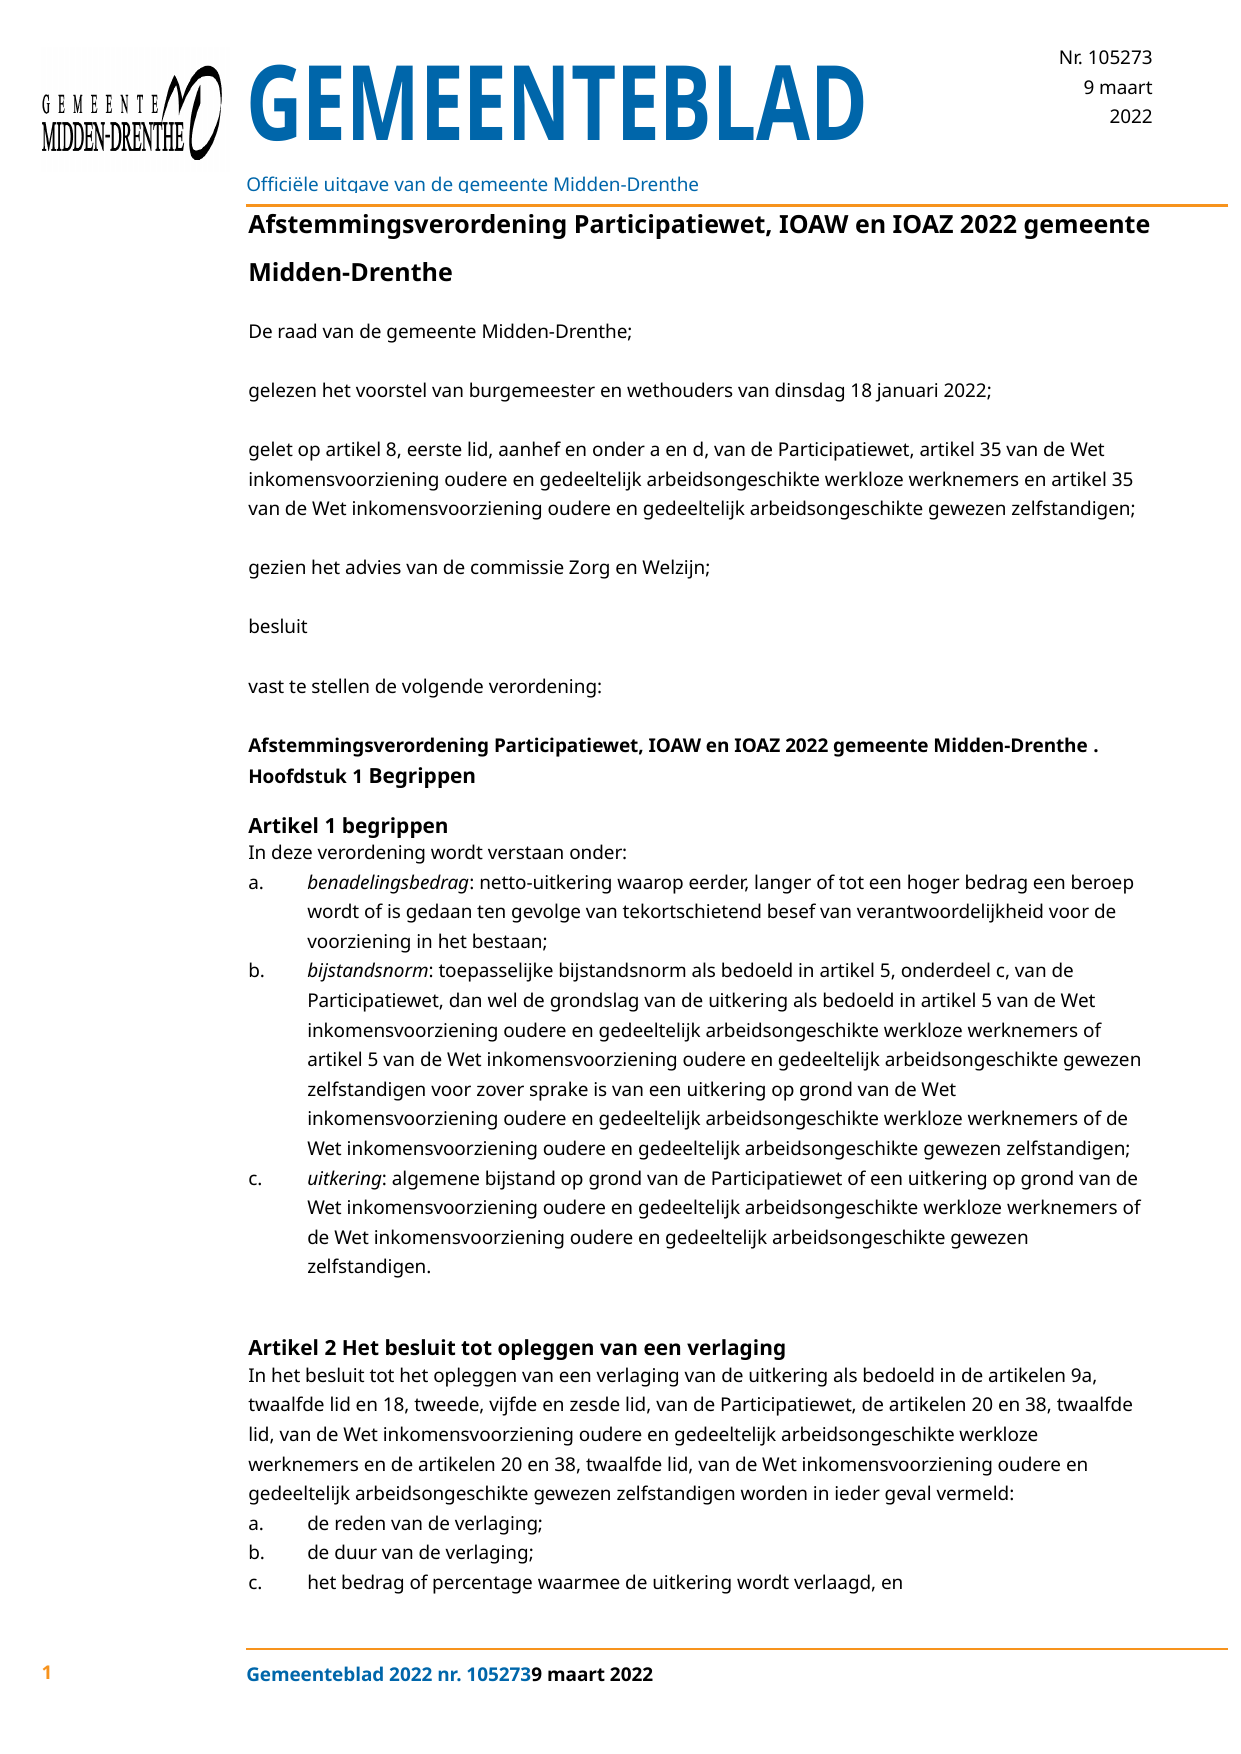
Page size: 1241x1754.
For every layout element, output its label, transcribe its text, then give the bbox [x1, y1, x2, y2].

list uitkering: algemene bijstand op grond van de Participatiewet of een uitkering op grond van de Wet inkomensvoorziening oudere en gedeeltelijk arbeidsongeschikte werkloze werknemers of de Wet inkomensvoorziening oudere en gedeeltelijk arbeidsongeschikte gewezen zelfstandigen. [248, 1165, 1152, 1279]
text De raad van de gemeente Midden-Drenthe; [248, 318, 1152, 344]
list het bedrag of percentage waarmee de uitkering wordt verlaagd, en [248, 1569, 1152, 1595]
text Artikel 2 Het besluit tot opleggen van een verlaging [248, 1333, 1152, 1362]
list bijstandsnorm: toepasselijke bijstandsnorm als bedoeld in artikel 5, onderdeel c, van de Participatiewet, dan wel de grondslag van de uitkering als bedoeld in artikel 5 van de Wet inkomensvoorziening oudere en gedeeltelijk arbeidsongeschikte werkloze werknemers of artikel 5 van de Wet inkomensvoorziening oudere en gedeeltelijk arbeidsongeschikte gewezen zelfstandigen voor zover sprake is van een uitkering op grond van de Wet inkomensvoorziening oudere en gedeeltelijk arbeidsongeschikte werkloze werknemers of de Wet inkomensvoorziening oudere en gedeeltelijk arbeidsongeschikte gewezen zelfstandigen; [248, 958, 1152, 1161]
text Afstemmingsverordening Participatiewet, IOAW en IOAZ 2022 gemeente Midden-Drenthe [248, 207, 1152, 288]
text In deze verordening wordt verstaan onder: [248, 839, 1152, 865]
text Afstemmingsverordening Participatiewet, IOAW en IOAZ 2022 gemeente Midden-Drenthe . [248, 732, 1152, 758]
text vast te stellen de volgende verordening: [248, 673, 1152, 699]
text Hoofdstuk 1 Begrippen [248, 762, 1152, 790]
picture [41, 47, 231, 172]
list de duur van de verlaging; [248, 1539, 1152, 1565]
list benadelingsbedrag: netto-uitkering waarop eerder, langer of tot een hoger bedrag een beroep wordt of is gedaan ten gevolge van tekortschietend besef van verantwoordelijkheid voor de voorziening in het bestaan; [248, 869, 1152, 954]
text Artikel 1 begrippen [248, 811, 1152, 839]
text In het besluit tot het opleggen van een verlaging van de uitkering als bedoeld in de artikelen 9a, twaalfde lid en 18, tweede, vijfde en zesde lid, van de Participatiewet, de artikelen 20 en 38, twaalfde lid, van de Wet inkomensvoorziening oudere en gedeeltelijk arbeidsongeschikte werkloze werknemers en de artikelen 20 en 38, twaalfde lid, van de Wet inkomensvoorziening oudere en gedeeltelijk arbeidsongeschikte gewezen zelfstandigen worden in ieder geval vermeld: [248, 1362, 1152, 1506]
text besluit [248, 614, 1152, 639]
text gezien het advies van de commissie Zorg en Welzijn; [248, 554, 1152, 580]
text gelet op artikel 8, eerste lid, aanhef en onder a en d, van de Participatiewet, artikel 35 van de Wet inkomensvoorziening oudere en gedeeltelijk arbeidsongeschikte werkloze werknemers en artikel 35 van de Wet inkomensvoorziening oudere en gedeeltelijk arbeidsongeschikte gewezen zelfstandigen; [248, 436, 1152, 521]
list de reden van de verlaging; [248, 1510, 1152, 1536]
text gelezen het voorstel van burgemeester en wethouders van dinsdag 18 januari 2022; [248, 377, 1152, 403]
